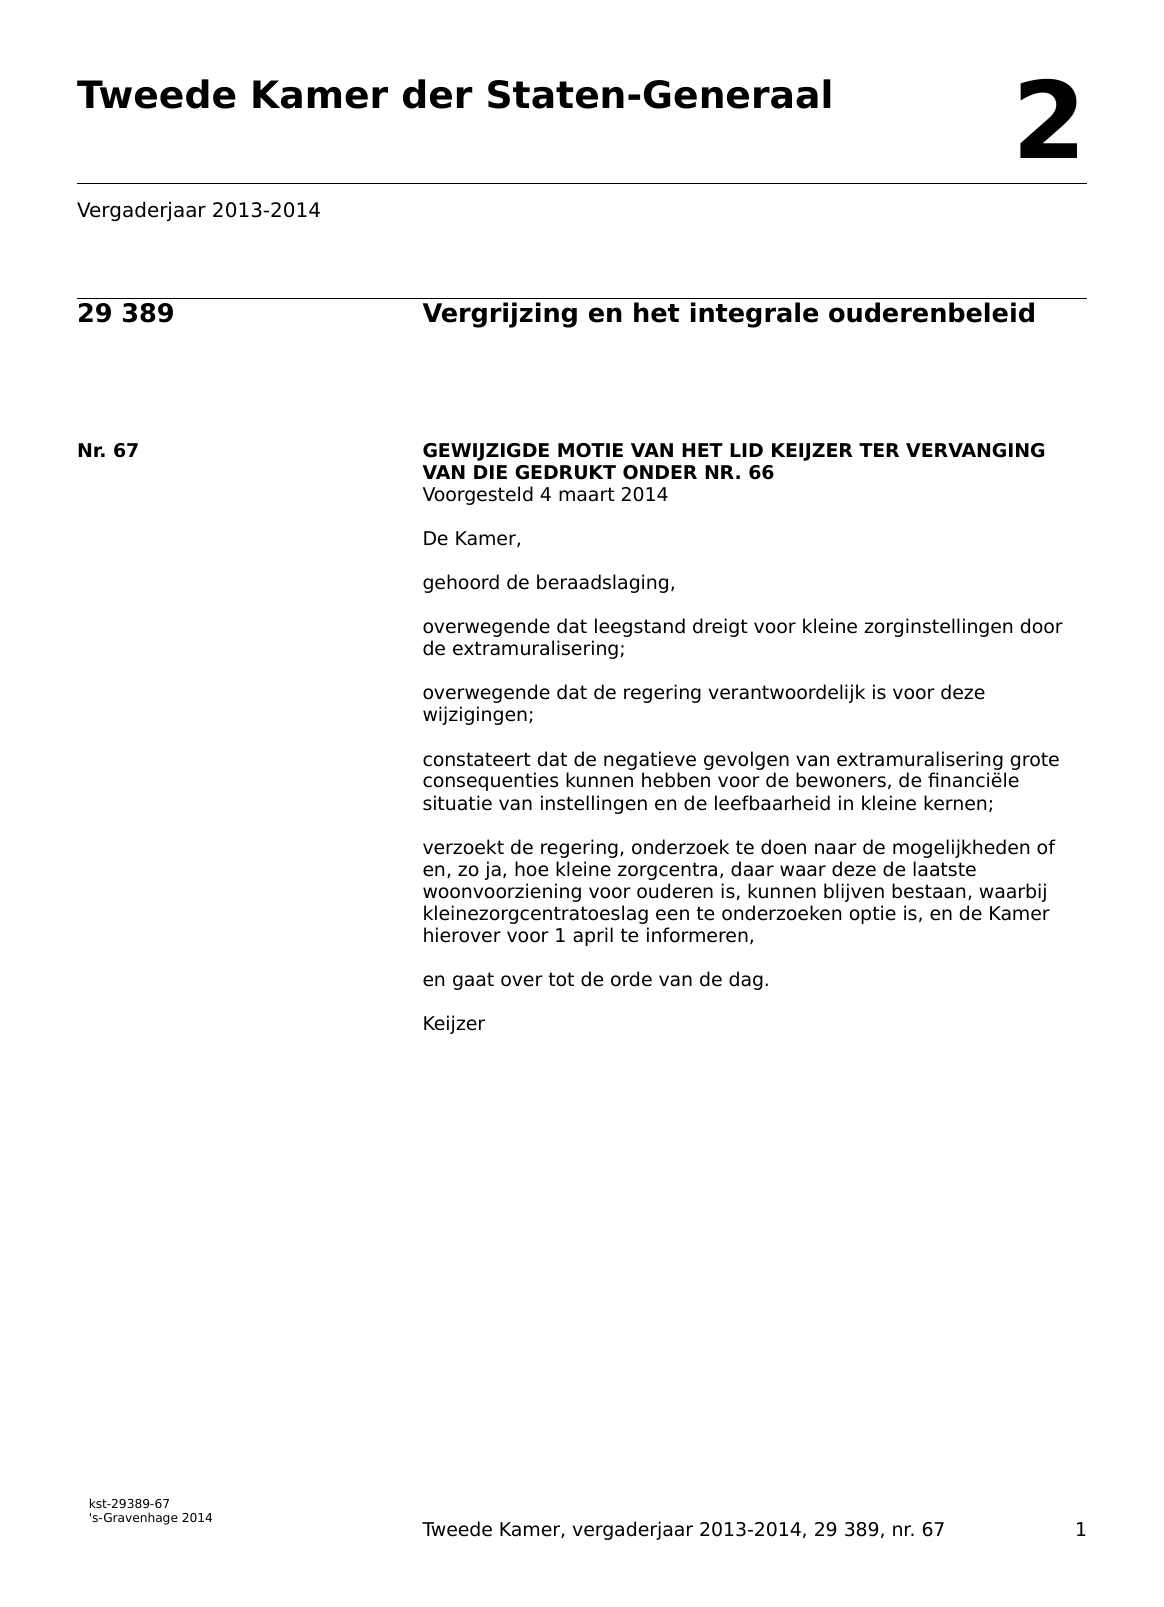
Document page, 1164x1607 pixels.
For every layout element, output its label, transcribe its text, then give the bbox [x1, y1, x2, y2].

text verzoekt de regering, onderzoek te doen naar de mogelijkheden of en, zo ja, hoe kleine zorgcentra, daar waar deze de laatste woonvoorziening voor ouderen is, kunnen blijven bestaan, waarbij kleinezorgcentratoeslag een te onderzoeken optie is, en de Kamer hierover voor 1 april te informeren, [422, 837, 1087, 946]
table_header 2 [886, 59, 1087, 183]
text en gaat over tot de orde van de dag. [422, 969, 1087, 991]
table_header Tweede Kamer der Staten-Generaal [77, 59, 886, 183]
subtitle 29 389 Vergrijzing en het integrale ouderenbeleid [77, 299, 1087, 329]
text kst-29389-67 [88, 1497, 323, 1511]
subtitle Nr. 67 GEWIJZIGDE MOTIE VAN HET LID KEIJZER TER VERVANGING VAN DIE GEDRUKT ONDER NR. 66 [77, 440, 1087, 484]
text constateert dat de negatieve gevolgen van extramuralisering grote consequenties kunnen hebben voor de bewoners, de financiële situatie van instellingen en de leefbaarheid in kleine kernen; [422, 748, 1087, 814]
text gehoord de beraadslaging, [422, 572, 1087, 594]
text Voorgesteld 4 maart 2014 [422, 484, 1087, 506]
text overwegende dat de regering verantwoordelijk is voor deze wijzigingen; [422, 682, 1087, 726]
text Keijzer [422, 1013, 1087, 1035]
text De Kamer, [422, 528, 1087, 550]
text overwegende dat leegstand dreigt voor kleine zorginstellingen door de extramuralisering; [422, 616, 1087, 660]
text 's-Gravenhage 2014 [88, 1511, 323, 1525]
table_cell Vergaderjaar 2013-2014 [77, 184, 1087, 298]
